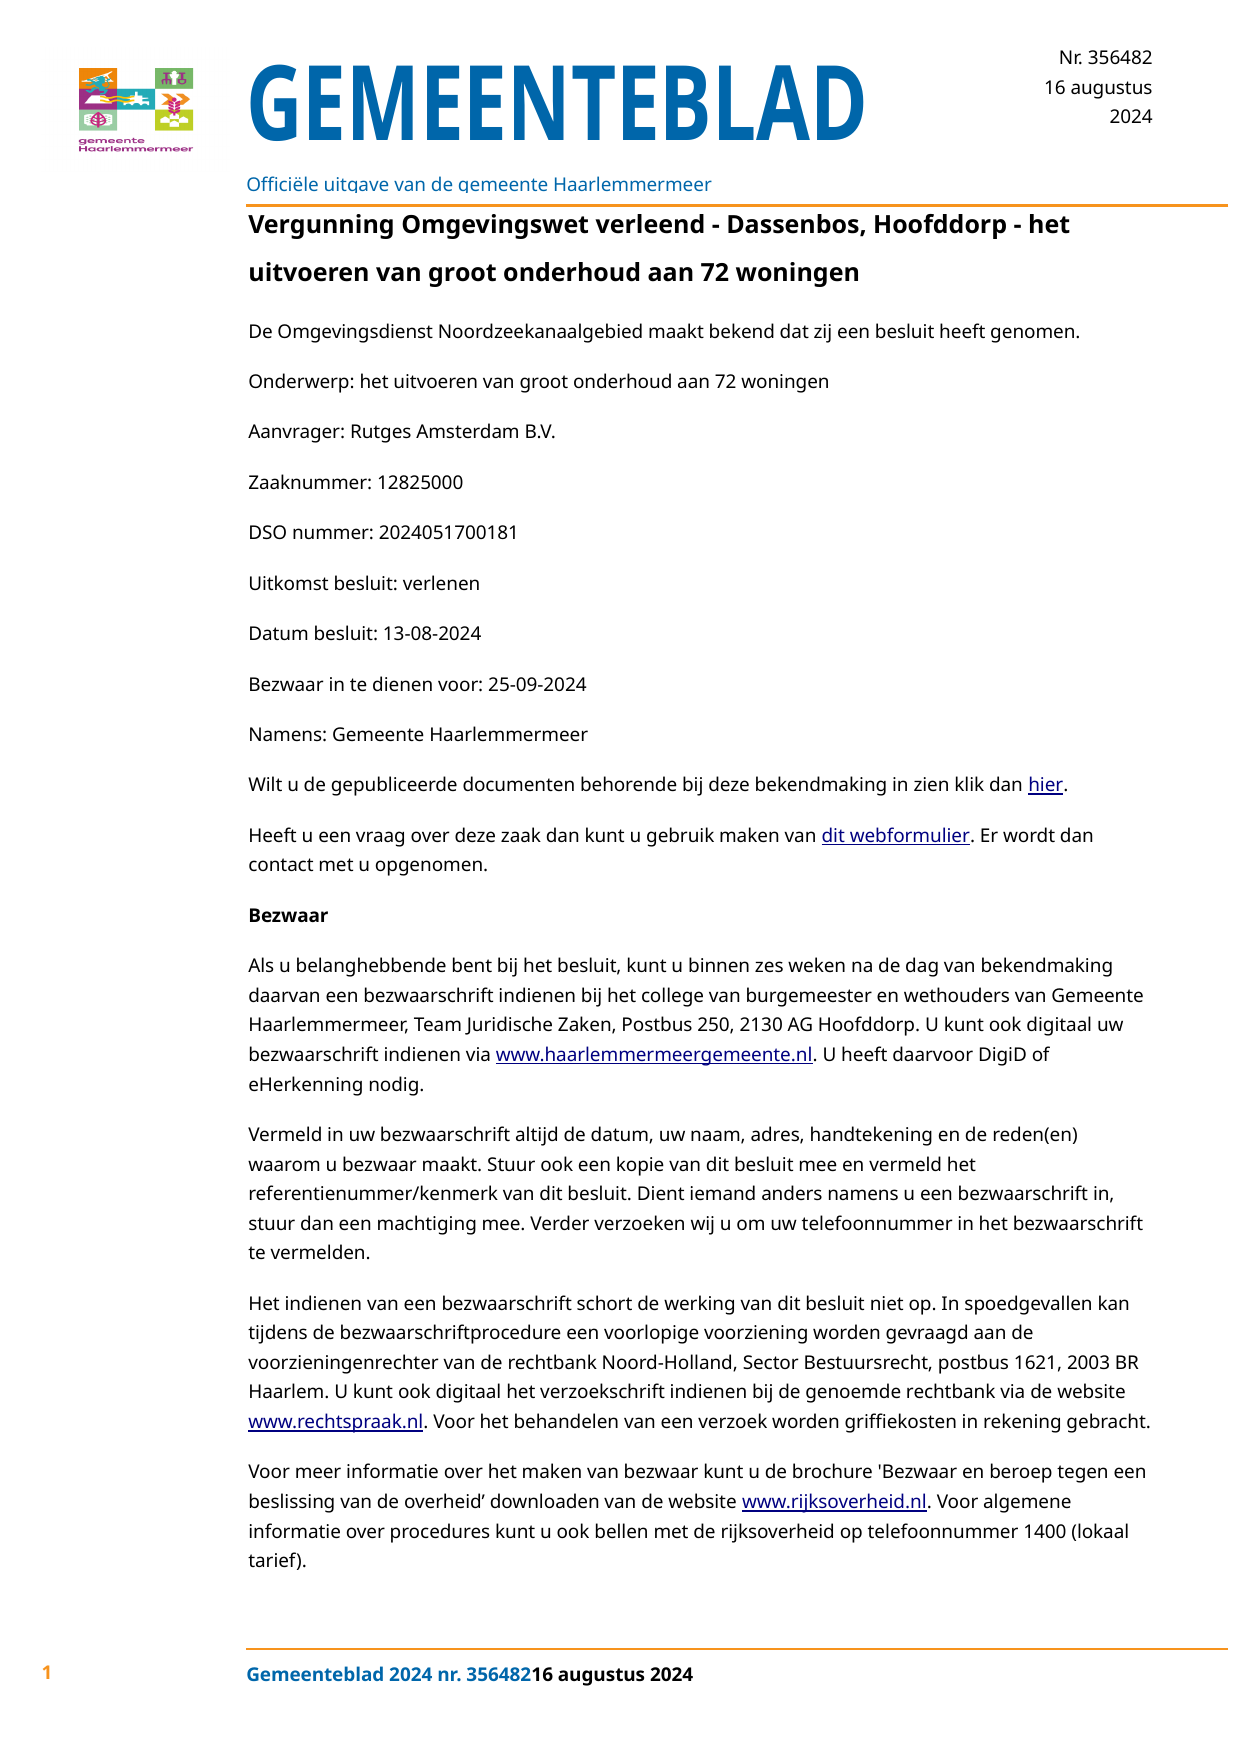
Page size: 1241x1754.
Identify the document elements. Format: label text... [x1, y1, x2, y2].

text Uitkomst besluit: verlenen [248, 570, 1152, 596]
text Vermeld in uw bezwaarschrift altijd de datum, uw naam, adres, handtekening en de reden(en) waarom u bezwaar maakt. Stuur ook een kopie van dit besluit mee en vermeld het referentienummer/kenmerk van dit besluit. Dient iemand anders namens u een bezwaarschrift in, stuur dan een machtiging mee. Verder verzoeken wij u om uw telefoonnummer in het bezwaarschrift te vermelden. [248, 1121, 1152, 1265]
text Datum besluit: 13-08-2024 [248, 620, 1152, 646]
text Wilt u de gepubliceerde documenten behorende bij deze bekendmaking in zien klik dan hier. [248, 772, 1152, 797]
text Voor meer informatie over het maken van bezwaar kunt u de brochure 'Bezwaar en beroep tegen een beslissing van de overheid’ downloaden van de website www.rijksoverheid.nl. Voor algemene informatie over procedures kunt u ook bellen met de rijksoverheid op telefoonnummer 1400 (lokaal tarief). [248, 1459, 1152, 1573]
text Zaaknummer: 12825000 [248, 469, 1152, 495]
text Aanvrager: Rutges Amsterdam B.V. [248, 419, 1152, 444]
text Onderwerp: het uitvoeren van groot onderhoud aan 72 woningen [248, 368, 1152, 394]
text Bezwaar [248, 902, 1152, 928]
text Als u belanghebbende bent bij het besluit, kunt u binnen zes weken na de dag van bekendmaking daarvan een bezwaarschrift indienen bij het college van burgemeester en wethouders van Gemeente Haarlemmermeer, Team Juridische Zaken, Postbus 250, 2130 AG Hoofddorp. U kunt ook digitaal uw bezwaarschrift indienen via www.haarlemmermeergemeente.nl. U heeft daarvoor DigiD of eHerkenning nodig. [248, 952, 1152, 1097]
text Vergunning Omgevingswet verleend - Dassenbos, Hoofddorp - het uitvoeren van groot onderhoud aan 72 woningen [248, 207, 1152, 288]
text Het indienen van een bezwaarschrift schort de werking van dit besluit niet op. In spoedgevallen kan tijdens de bezwaarschriftprocedure een voorlopige voorziening worden gevraagd aan de voorzieningenrechter van de rechtbank Noord-Holland, Sector Bestuursrecht, postbus 1621, 2003 BR Haarlem. U kunt ook digitaal het verzoekschrift indienen bij de genoemde rechtbank via de website www.rechtspraak.nl. Voor het behandelen van een verzoek worden griffiekosten in rekening gebracht. [248, 1290, 1152, 1434]
text Namens: Gemeente Haarlemmermeer [248, 721, 1152, 747]
picture [41, 47, 231, 172]
text De Omgevingsdienst Noordzeekanaalgebied maakt bekend dat zij een besluit heeft genomen. [248, 318, 1152, 344]
text Heeft u een vraag over deze zaak dan kunt u gebruik maken van dit webformulier. Er wordt dan contact met u opgenomen. [248, 822, 1152, 877]
text DSO nummer: 2024051700181 [248, 519, 1152, 545]
text Bezwaar in te dienen voor: 25-09-2024 [248, 671, 1152, 697]
